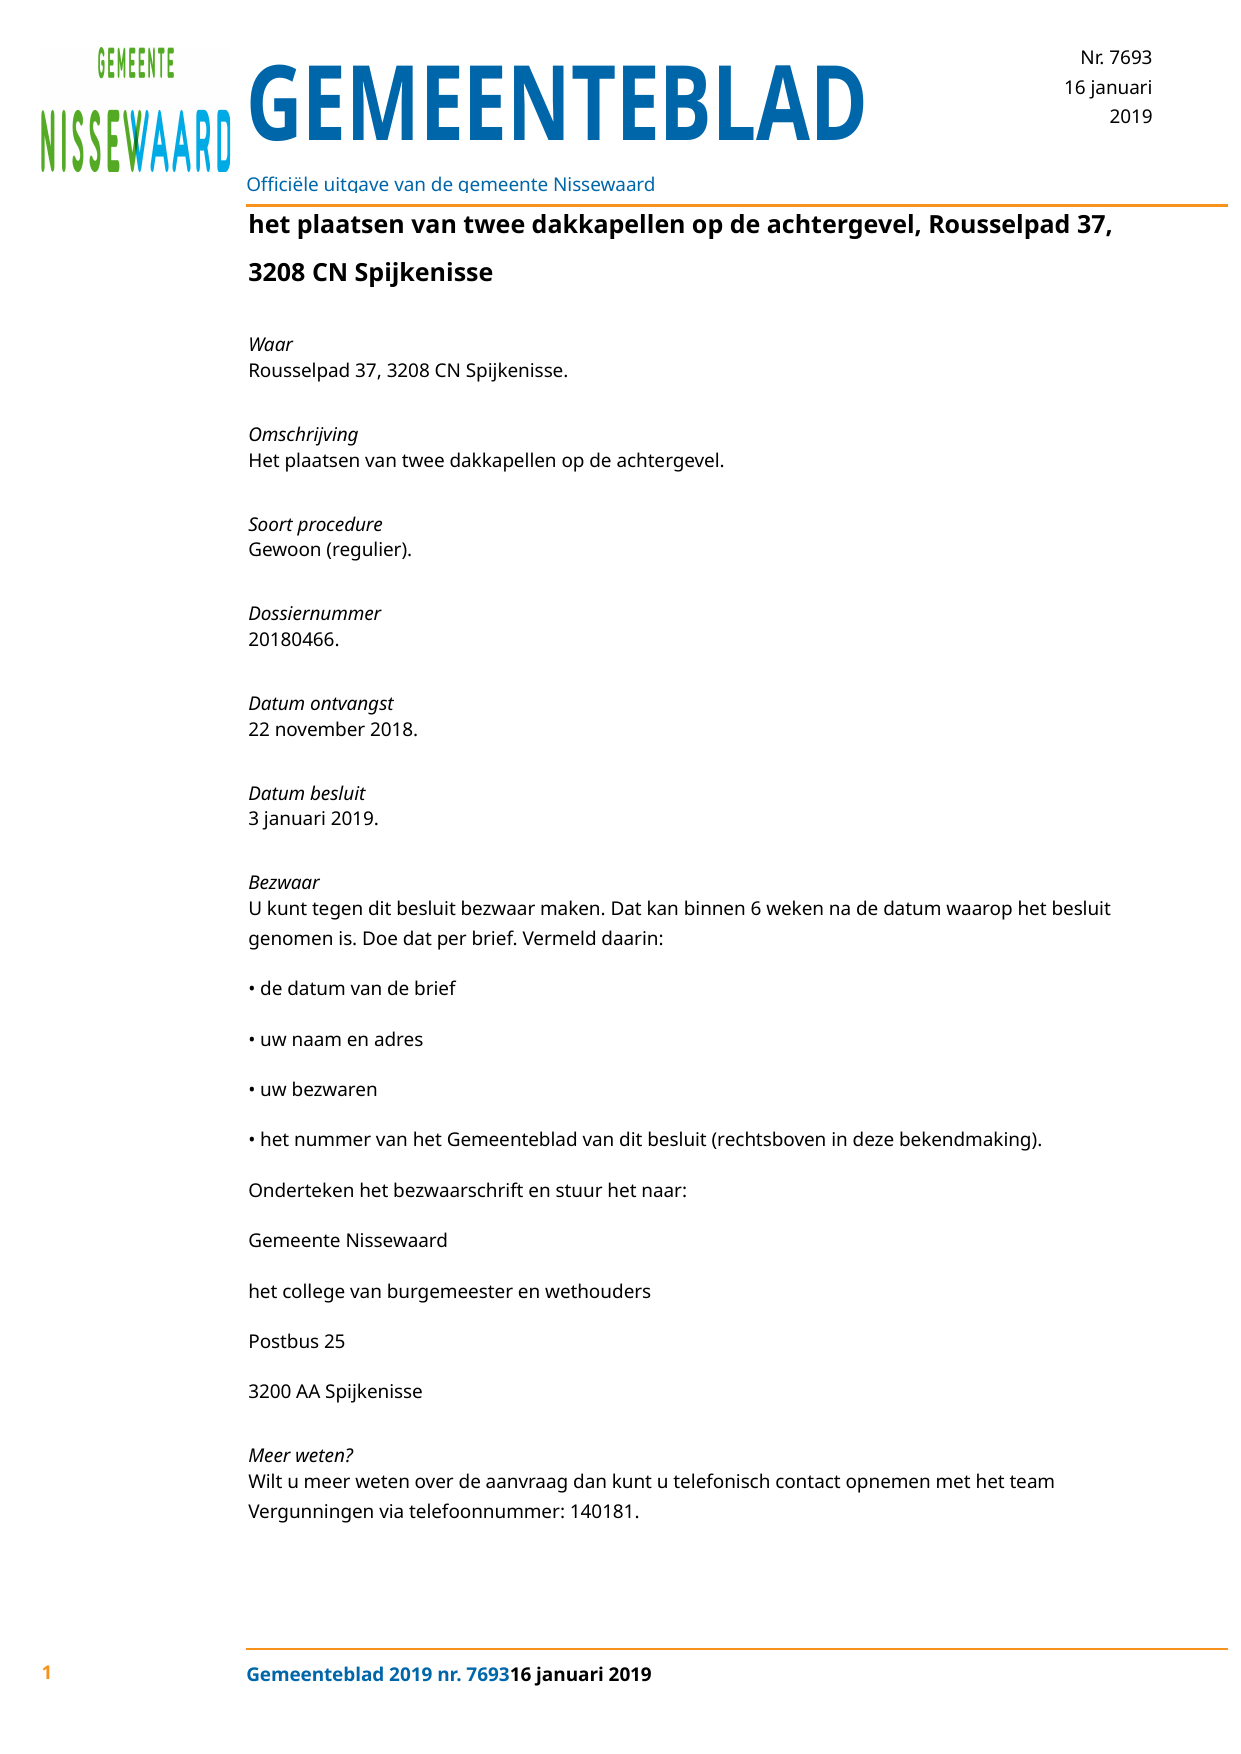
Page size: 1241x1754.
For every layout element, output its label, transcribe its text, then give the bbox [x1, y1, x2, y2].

text Wilt u meer weten over de aanvraag dan kunt u telefonisch contact opnemen met het team Vergunningen via telefoonnummer: 140181. [248, 1468, 1152, 1524]
text Bezwaar [248, 869, 1152, 895]
text het college van burgemeester en wethouders [248, 1278, 1152, 1303]
text 3 januari 2019. [248, 806, 1152, 831]
picture [176, 157, 187, 172]
text Waar [248, 331, 1152, 357]
text Datum ontvangst [248, 690, 1152, 716]
picture [222, 122, 227, 160]
picture [154, 157, 165, 172]
text Gewoon (regulier). [248, 537, 1152, 562]
text Datum besluit [248, 780, 1152, 806]
text 3200 AA Spijkenisse [248, 1379, 1152, 1404]
picture [41, 47, 231, 172]
picture [200, 151, 206, 172]
text Onderteken het bezwaarschrift en stuur het naar: [248, 1177, 1152, 1203]
text • uw bezwaren [248, 1076, 1152, 1102]
text Rousselpad 37, 3208 CN Spijkenisse. [248, 357, 1152, 383]
text 22 november 2018. [248, 716, 1152, 742]
text het plaatsen van twee dakkapellen op de achtergevel, Rousselpad 37, 3208 CN Spijkenisse [248, 207, 1152, 288]
text U kunt tegen dit besluit bezwaar maken. Dat kan binnen 6 weken na de datum waarop het besluit genomen is. Doe dat per brief. Vermeld daarin: [248, 895, 1152, 951]
text 20180466. [248, 626, 1152, 652]
text Meer weten? [248, 1443, 1152, 1468]
text Het plaatsen van twee dakkapellen op de achtergevel. [248, 447, 1152, 473]
picture [201, 122, 206, 138]
text • het nummer van het Gemeenteblad van dit besluit (rechtsboven in deze bekendmaking). [248, 1127, 1152, 1152]
text Gemeente Nissewaard [248, 1227, 1152, 1253]
text • uw naam en adres [248, 1026, 1152, 1051]
text • de datum van de brief [248, 975, 1152, 1001]
text Soort procedure [248, 511, 1152, 537]
text Postbus 25 [248, 1328, 1152, 1354]
text Dossiernummer [248, 601, 1152, 626]
text Omschrijving [248, 421, 1152, 447]
